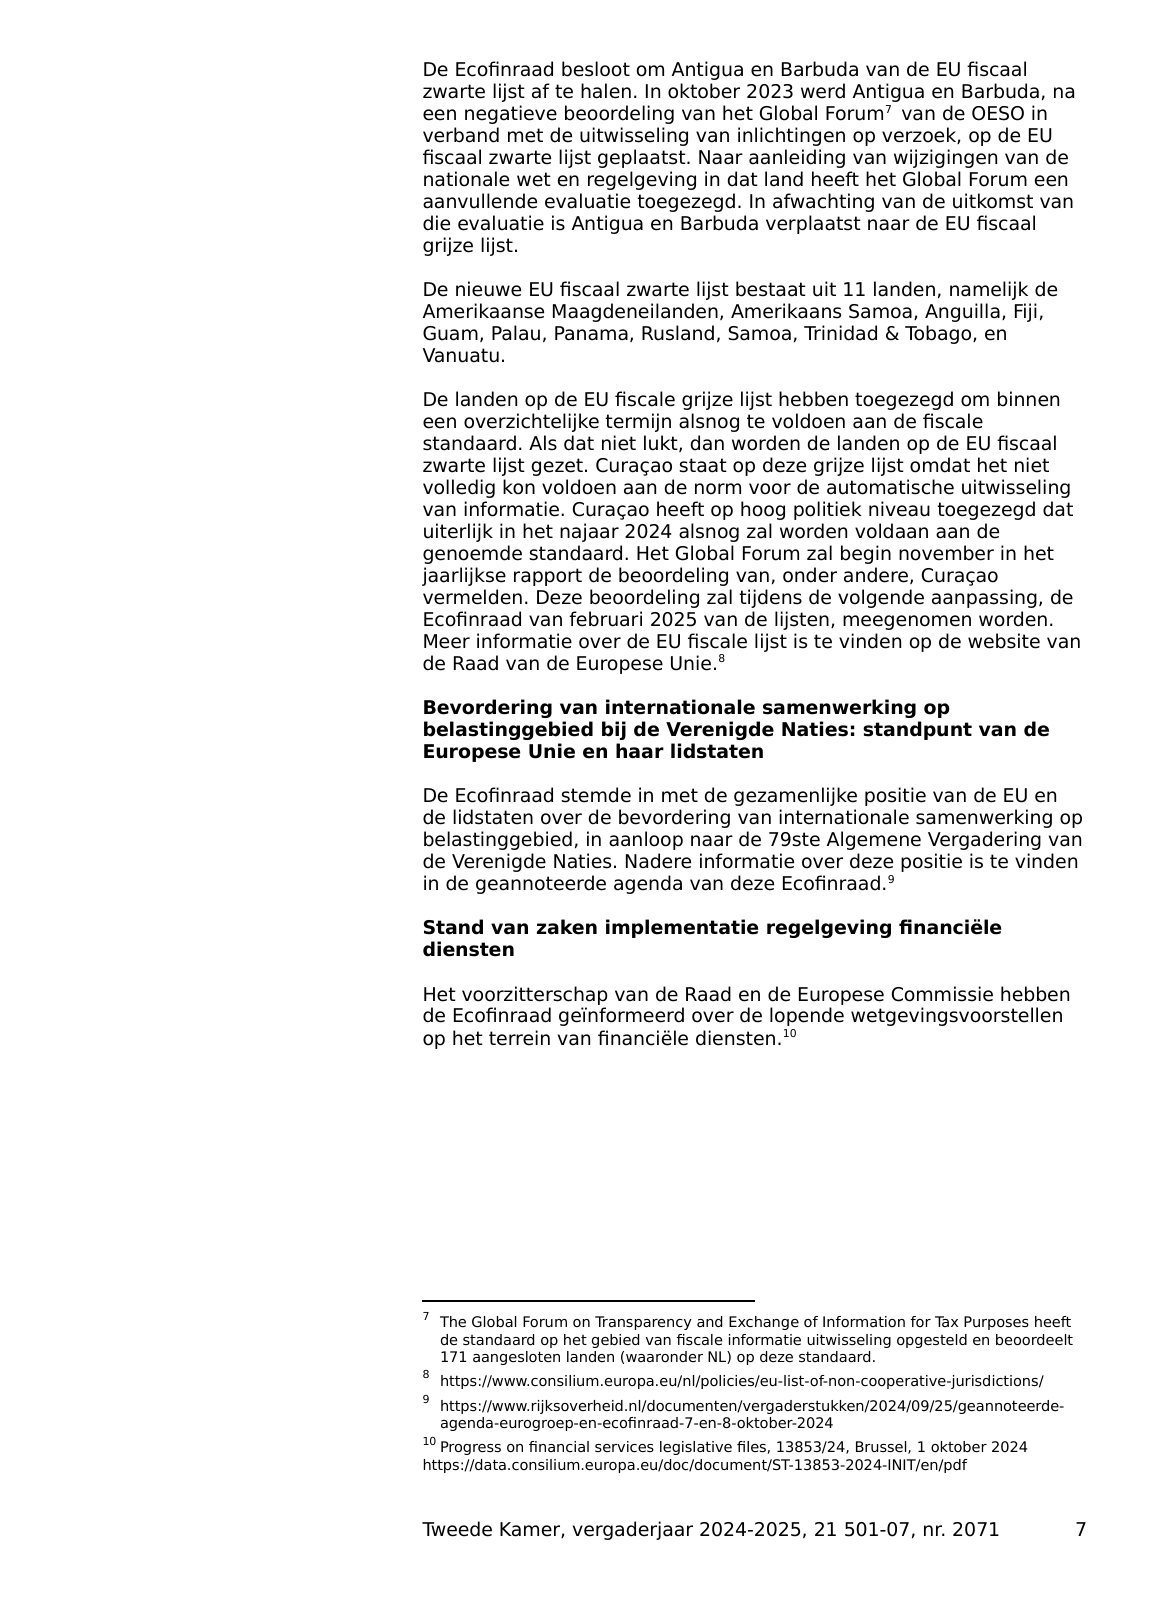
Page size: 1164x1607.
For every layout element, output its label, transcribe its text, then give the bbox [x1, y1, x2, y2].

text https://www.rijksoverheid.nl/documenten/vergaderstukken/2024/09/25/geannoteerde-agenda-eurogroep-en-ecofinraad-7-en-8-oktober-2024 [422, 1393, 1087, 1432]
text The Global Forum on Transparency and Exchange of Information for Tax Purposes heeft de standaard op het gebied van fiscale informatie uitwisseling opgesteld en beoordeelt 171 aangesloten landen (waaronder NL) op deze standaard. [422, 1310, 1087, 1366]
text De nieuwe EU fiscaal zwarte lijst bestaat uit 11 landen, namelijk de Amerikaanse Maagdeneilanden, Amerikaans Samoa, Anguilla, Fiji, Guam, Palau, Panama, Rusland, Samoa, Trinidad & Tobago, en Vanuatu. [422, 279, 1087, 367]
subtitle Stand van zaken implementatie regelgeving financiële diensten [422, 917, 1087, 961]
text https://data.consilium.europa.eu/doc/document/ST-13853-2024-INIT/en/pdf [422, 1457, 1087, 1474]
text https://www.consilium.europa.eu/nl/policies/eu-list-of-non-cooperative-jurisdictions/ [422, 1368, 1087, 1391]
subtitle Bevordering van internationale samenwerking op belastinggebied bij de Verenigde Naties: standpunt van de Europese Unie en haar lidstaten [422, 697, 1087, 763]
text De landen op de EU fiscale grijze lijst hebben toegezegd om binnen een overzichtelijke termijn alsnog te voldoen aan de fiscale standaard. Als dat niet lukt, dan worden de landen op de EU fiscaal zwarte lijst gezet. Curaçao staat op deze grijze lijst omdat het niet volledig kon voldoen aan de norm voor de automatische uitwisseling van informatie. Curaçao heeft op hoog politiek niveau toegezegd dat uiterlijk in het najaar 2024 alsnog zal worden voldaan aan de genoemde standaard. Het Global Forum zal begin november in het jaarlijkse rapport de beoordeling van, onder andere, Curaçao vermelden. Deze beoordeling zal tijdens de volgende aanpassing, de Ecofinraad van februari 2025 van de lijsten, meegenomen worden. Meer informatie over de EU fiscale lijst is te vinden op de website van de Raad van de Europese Unie. [422, 389, 1087, 675]
text Progress on financial services legislative files, 13853/24, Brussel, 1 oktober 2024 [422, 1435, 1087, 1457]
text Het voorzitterschap van de Raad en de Europese Commissie hebben de Ecofinraad geïnformeerd over de lopende wetgevingsvoorstellen op het terrein van financiële diensten. [422, 983, 1087, 1049]
text De Ecofinraad besloot om Antigua en Barbuda van de EU fiscaal zwarte lijst af te halen. In oktober 2023 werd Antigua en Barbuda, na een negatieve beoordeling van het Global Forum van de OESO in verband met de uitwisseling van inlichtingen op verzoek, op de EU fiscaal zwarte lijst geplaatst. Naar aanleiding van wijzigingen van de nationale wet en regelgeving in dat land heeft het Global Forum een aanvullende evaluatie toegezegd. In afwachting van de uitkomst van die evaluatie is Antigua en Barbuda verplaatst naar de EU fiscaal grijze lijst. [422, 59, 1087, 257]
text De Ecofinraad stemde in met de gezamenlijke positie van de EU en de lidstaten over de bevordering van internationale samenwerking op belastinggebied, in aanloop naar de 79ste Algemene Vergadering van de Verenigde Naties. Nadere informatie over deze positie is te vinden in de geannoteerde agenda van deze Ecofinraad. [422, 785, 1087, 895]
